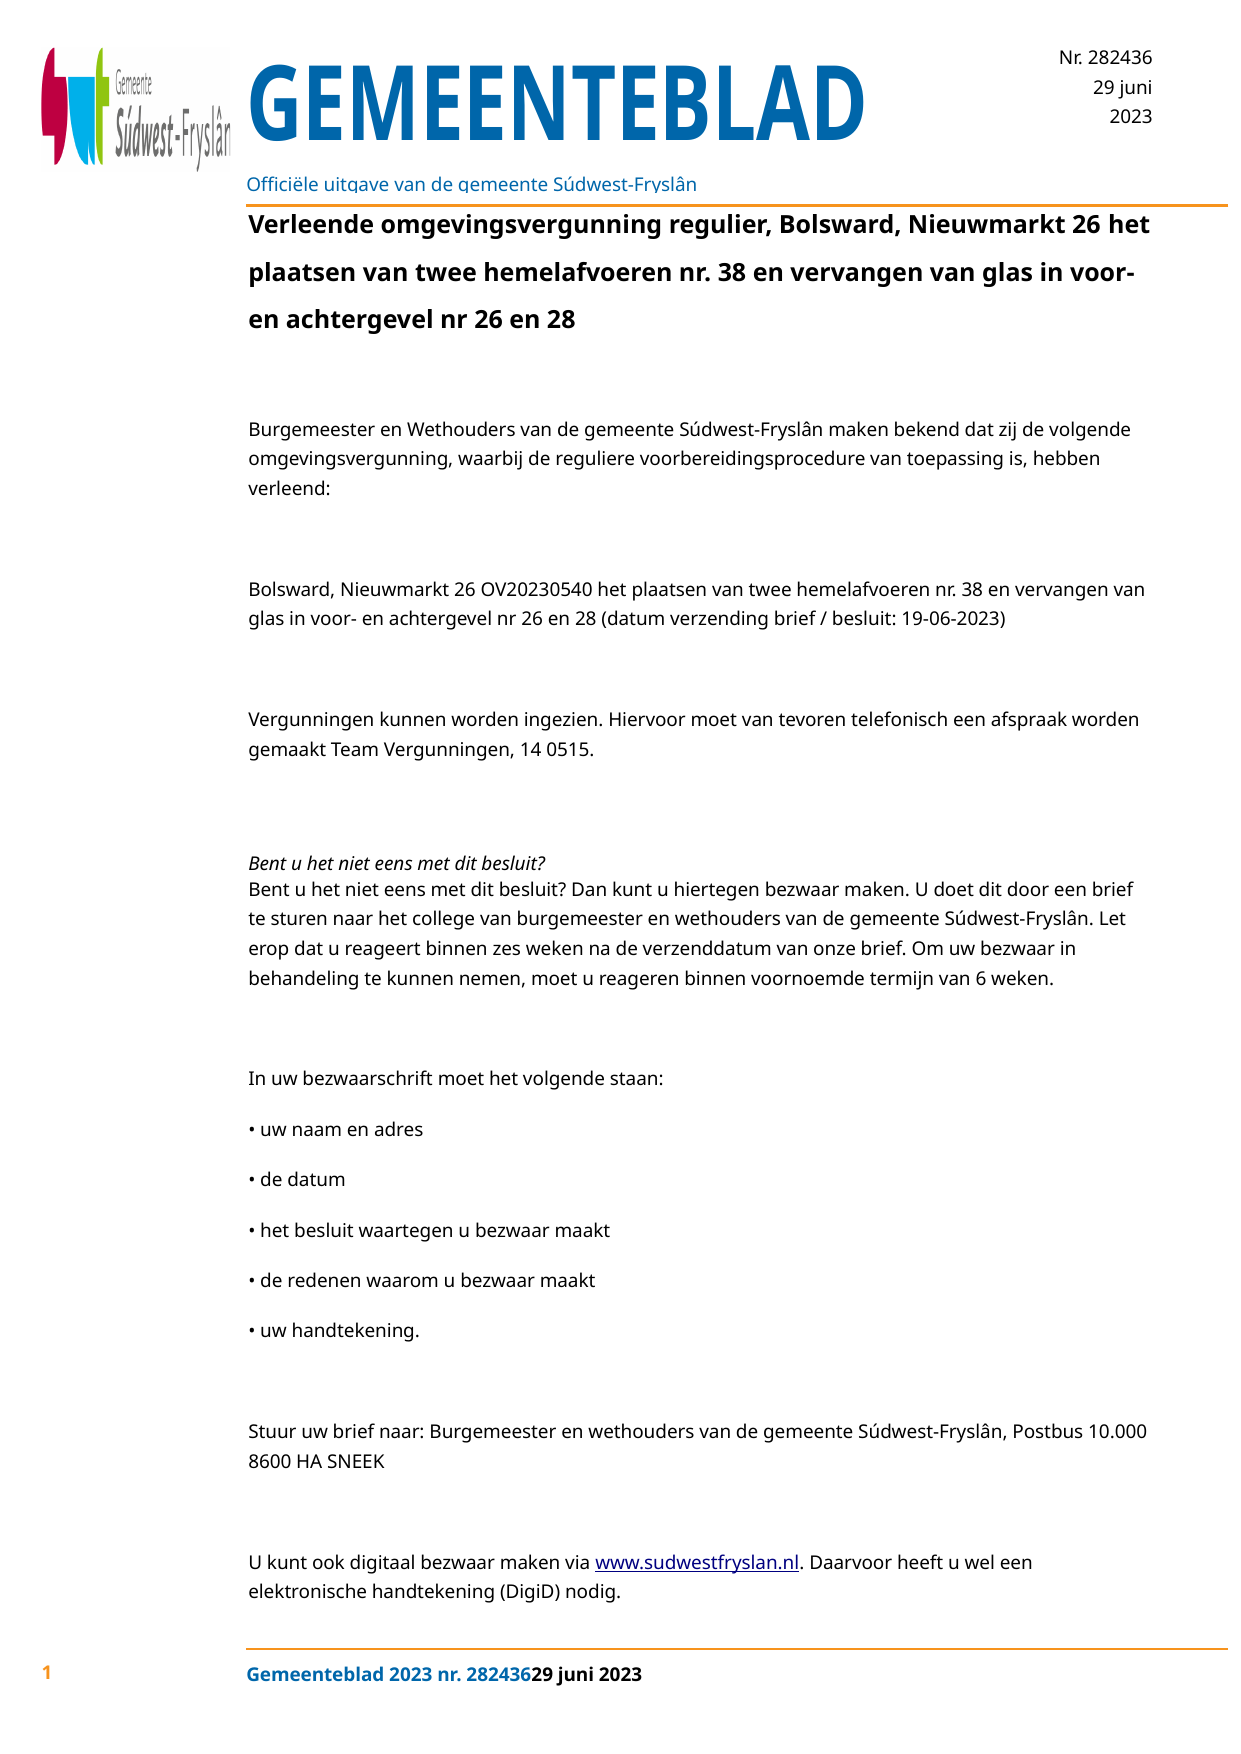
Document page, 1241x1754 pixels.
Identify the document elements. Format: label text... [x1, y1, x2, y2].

text Bolsward, Nieuwmarkt 26 OV20230540 het plaatsen van twee hemelafvoeren nr. 38 en vervangen van glas in voor- en achtergevel nr 26 en 28 (datum verzending brief / besluit: 19-06-2023) [248, 576, 1152, 631]
text • uw handtekening. [248, 1318, 1152, 1343]
text Bent u het niet eens met dit besluit? [248, 850, 1152, 876]
text • de redenen waarom u bezwaar maakt [248, 1267, 1152, 1293]
text Bent u het niet eens met dit besluit? Dan kunt u hiertegen bezwaar maken. U doet dit door een brief te sturen naar het college van burgemeester en wethouders van de gemeente Súdwest-Fryslân. Let erop dat u reageert binnen zes weken na de verzenddatum van onze brief. Om uw bezwaar in behandeling te kunnen nemen, moet u reageren binnen voornoemde termijn van 6 weken. [248, 876, 1152, 991]
text Burgemeester en Wethouders van de gemeente Súdwest-Fryslân maken bekend dat zij de volgende omgevingsvergunning, waarbij de reguliere voorbereidingsprocedure van toepassing is, hebben verleend: [248, 416, 1152, 501]
text U kunt ook digitaal bezwaar maken via www.sudwestfryslan.nl. Daarvoor heeft u wel een elektronische handtekening (DigiD) nodig. [248, 1549, 1152, 1604]
picture [41, 47, 231, 172]
text • de datum [248, 1166, 1152, 1192]
text • uw naam en adres [248, 1116, 1152, 1142]
text Vergunningen kunnen worden ingezien. Hiervoor moet van tevoren telefonisch een afspraak worden gemaakt Team Vergunningen, 14 0515. [248, 706, 1152, 762]
text In uw bezwaarschrift moet het volgende staan: [248, 1066, 1152, 1091]
text Stuur uw brief naar: Burgemeester en wethouders van de gemeente Súdwest-Fryslân, Postbus 10.000 8600 HA SNEEK [248, 1418, 1152, 1474]
text Verleende omgevingsvergunning regulier, Bolsward, Nieuwmarkt 26 het plaatsen van twee hemelafvoeren nr. 38 en vervangen van glas in voor- en achtergevel nr 26 en 28 [248, 207, 1152, 336]
text • het besluit waartegen u bezwaar maakt [248, 1217, 1152, 1243]
